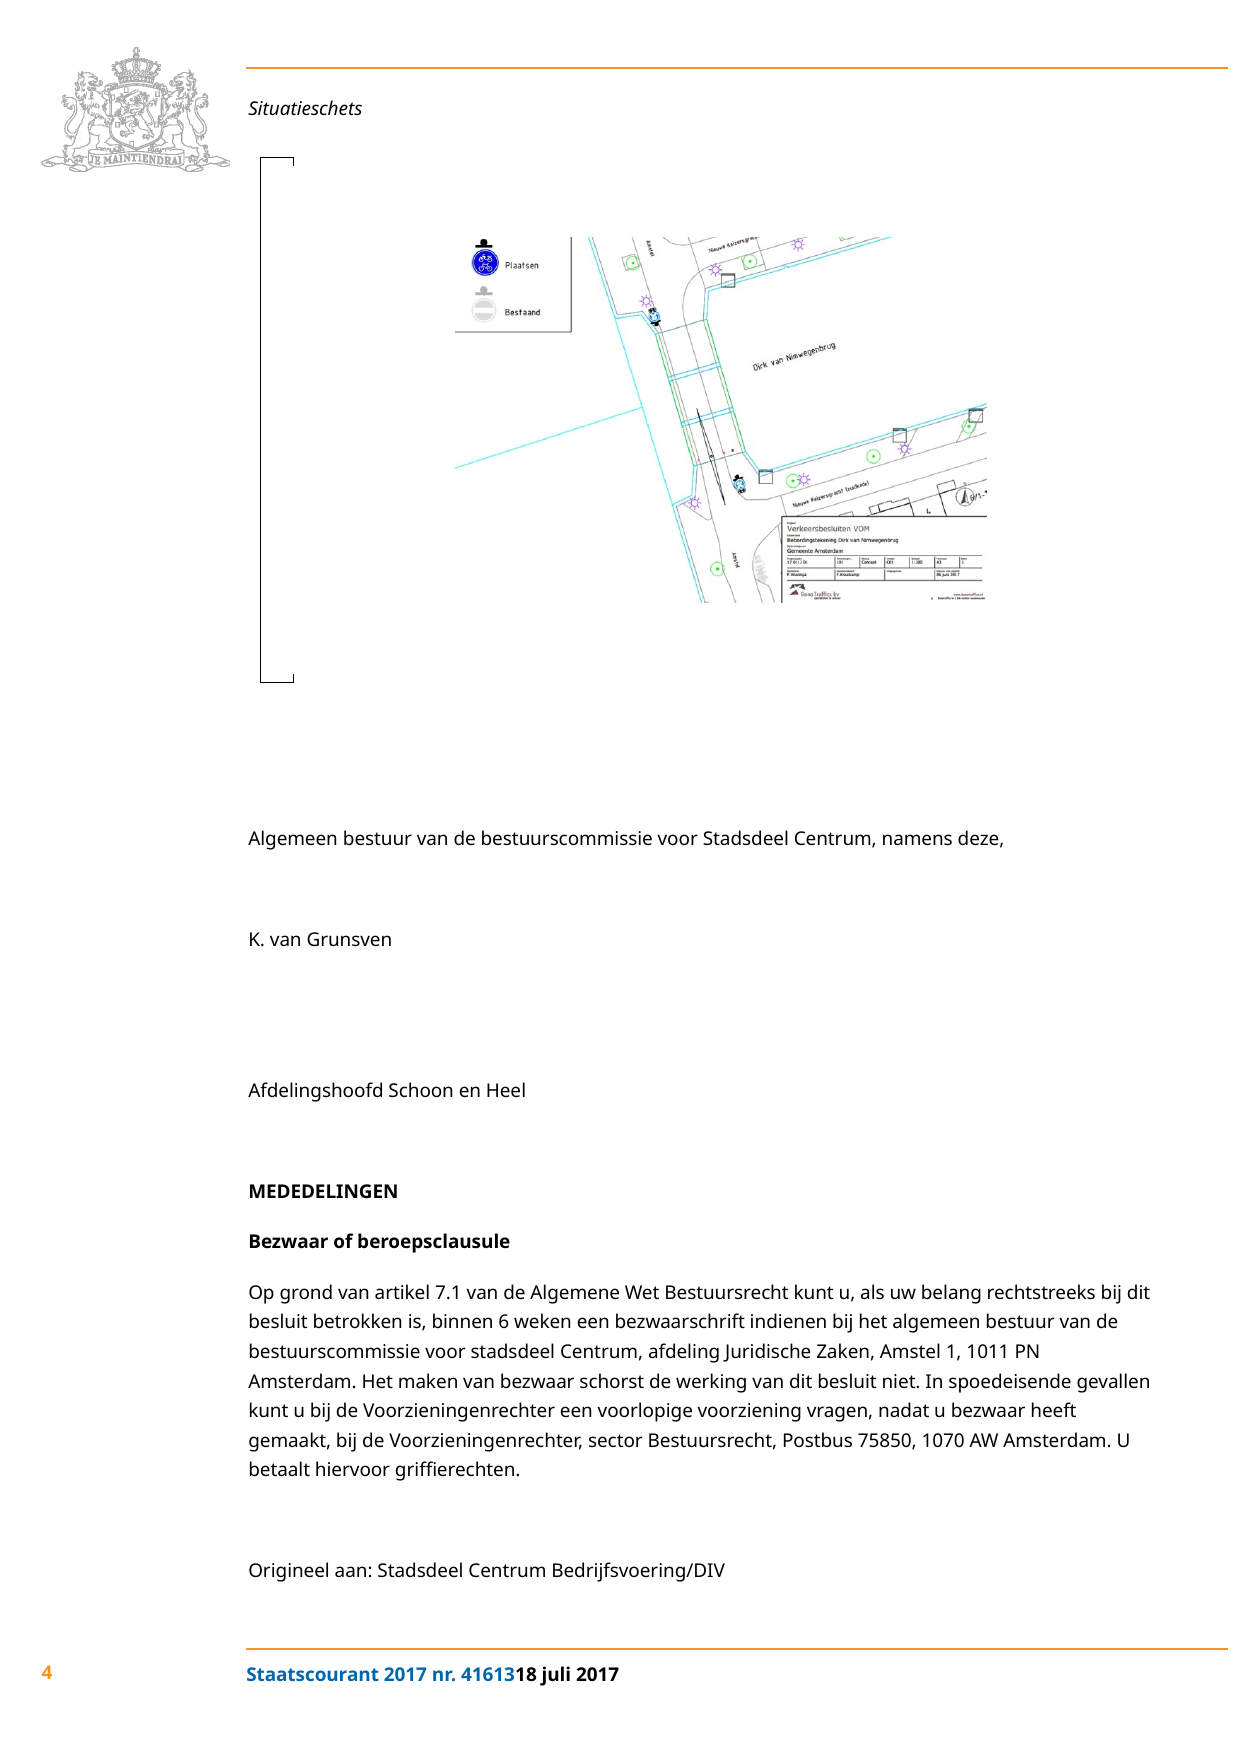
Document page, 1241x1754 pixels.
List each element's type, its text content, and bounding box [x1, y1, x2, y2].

picture [268, 166, 1173, 674]
text Algemeen bestuur van de bestuurscommissie voor Stadsdeel Centrum, namens deze, [248, 825, 1152, 851]
picture [41, 47, 231, 172]
text K. van Grunsven [248, 926, 1152, 952]
text Op grond van artikel 7.1 van de Algemene Wet Bestuursrecht kunt u, als uw belang rechtstreeks bij dit besluit betrokken is, binnen 6 weken een bezwaarschrift indienen bij het algemeen bestuur van de bestuurscommissie voor stadsdeel Centrum, afdeling Juridische Zaken, Amstel 1, 1011 PN Amsterdam. Het maken van bezwaar schorst de werking van dit besluit niet. In spoedeisende gevallen kunt u bij de Voorzieningenrechter een voorlopige voorziening vragen, nadat u bezwaar heeft gemaakt, bij de Voorzieningenrechter, sector Bestuursrecht, Postbus 75850, 1070 AW Amsterdam. U betaalt hiervoor griffierechten. [248, 1279, 1152, 1482]
text Afdelingshoofd Schoon en Heel [248, 1077, 1152, 1103]
text MEDEDELINGEN [248, 1178, 1152, 1204]
text Origineel aan: Stadsdeel Centrum Bedrijfsvoering/DIV [248, 1557, 1152, 1583]
text Bezwaar of beroepsclausule [248, 1229, 1152, 1254]
text Situatieschets [248, 95, 1152, 121]
